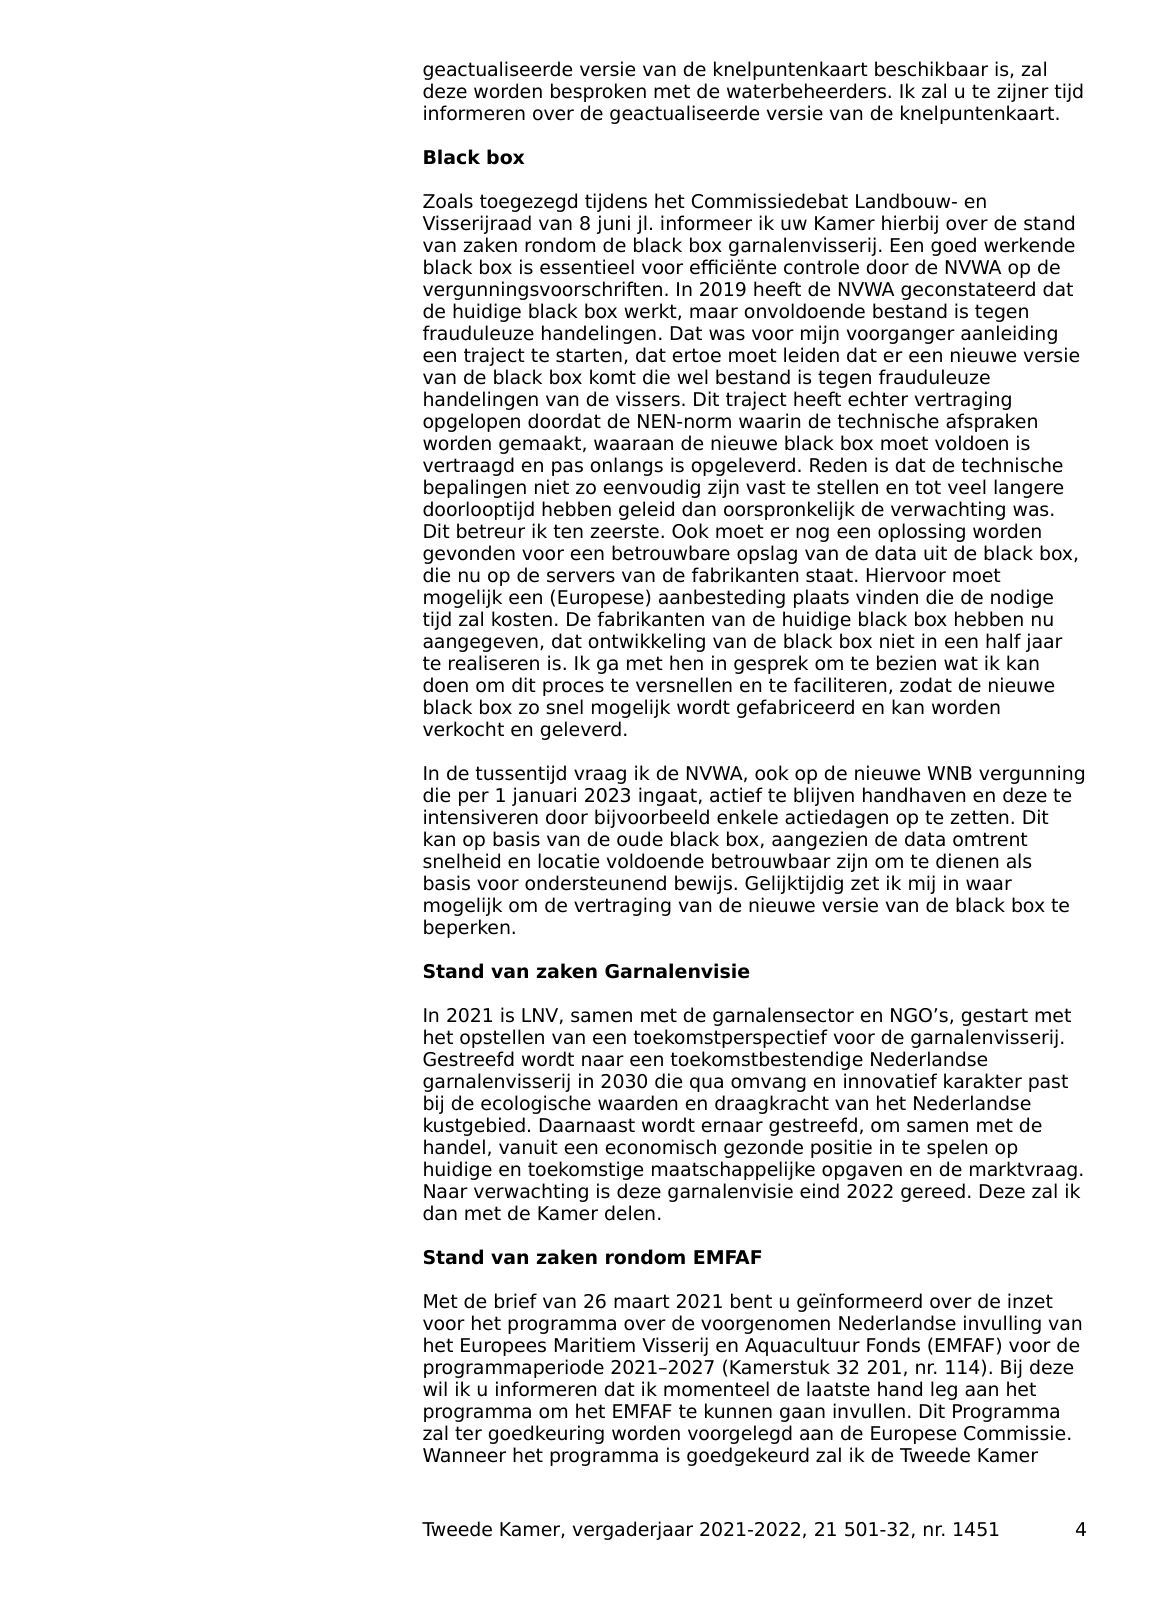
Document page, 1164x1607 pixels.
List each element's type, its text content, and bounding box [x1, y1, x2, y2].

subtitle Stand van zaken rondom EMFAF [422, 1247, 1087, 1269]
text In de tussentijd vraag ik de NVWA, ook op de nieuwe WNB vergunning die per 1 januari 2023 ingaat, actief te blijven handhaven en deze te intensiveren door bijvoorbeeld enkele actiedagen op te zetten. Dit kan op basis van de oude black box, aangezien de data omtrent snelheid en locatie voldoende betrouwbaar zijn om te dienen als basis voor ondersteunend bewijs. Gelijktijdig zet ik mij in waar mogelijk om de vertraging van de nieuwe versie van de black box te beperken. [422, 763, 1087, 939]
text Zoals toegezegd tijdens het Commissiedebat Landbouw- en Visserijraad van 8 juni jl. informeer ik uw Kamer hierbij over de stand van zaken rondom de black box garnalenvisserij. Een goed werkende black box is essentieel voor efficiënte controle door de NVWA op de vergunningsvoorschriften. In 2019 heeft de NVWA geconstateerd dat de huidige black box werkt, maar onvoldoende bestand is tegen frauduleuze handelingen. Dat was voor mijn voorganger aanleiding een traject te starten, dat ertoe moet leiden dat er een nieuwe versie van de black box komt die wel bestand is tegen frauduleuze handelingen van de vissers. Dit traject heeft echter vertraging opgelopen doordat de NEN-norm waarin de technische afspraken worden gemaakt, waaraan de nieuwe black box moet voldoen is vertraagd en pas onlangs is opgeleverd. Reden is dat de technische bepalingen niet zo eenvoudig zijn vast te stellen en tot veel langere doorlooptijd hebben geleid dan oorspronkelijk de verwachting was. Dit betreur ik ten zeerste. Ook moet er nog een oplossing worden gevonden voor een betrouwbare opslag van de data uit de black box, die nu op de servers van de fabrikanten staat. Hiervoor moet mogelijk een (Europese) aanbesteding plaats vinden die de nodige tijd zal kosten. De fabrikanten van de huidige black box hebben nu aangegeven, dat ontwikkeling van de black box niet in een half jaar te realiseren is. Ik ga met hen in gesprek om te bezien wat ik kan doen om dit proces te versnellen en te faciliteren, zodat de nieuwe black box zo snel mogelijk wordt gefabriceerd en kan worden verkocht en geleverd. [422, 191, 1087, 741]
text Met de brief van 26 maart 2021 bent u geïnformeerd over de inzet voor het programma over de voorgenomen Nederlandse invulling van het Europees Maritiem Visserij en Aquacultuur Fonds (EMFAF) voor de programmaperiode 2021–2027 (Kamerstuk 32 201, nr. 114). Bij deze wil ik u informeren dat ik momenteel de laatste hand leg aan het programma om het EMFAF te kunnen gaan invullen. Dit Programma zal ter goedkeuring worden voorgelegd aan de Europese Commissie. Wanneer het programma is goedgekeurd zal ik de Tweede Kamer [422, 1291, 1087, 1467]
text geactualiseerde versie van de knelpuntenkaart beschikbaar is, zal deze worden besproken met de waterbeheerders. Ik zal u te zijner tijd informeren over de geactualiseerde versie van de knelpuntenkaart. [422, 59, 1087, 125]
text In 2021 is LNV, samen met de garnalensector en NGO’s, gestart met het opstellen van een toekomstperspectief voor de garnalenvisserij. Gestreefd wordt naar een toekomstbestendige Nederlandse garnalenvisserij in 2030 die qua omvang en innovatief karakter past bij de ecologische waarden en draagkracht van het Nederlandse kustgebied. Daarnaast wordt ernaar gestreefd, om samen met de handel, vanuit een economisch gezonde positie in te spelen op huidige en toekomstige maatschappelijke opgaven en de marktvraag. Naar verwachting is deze garnalenvisie eind 2022 gereed. Deze zal ik dan met de Kamer delen. [422, 1005, 1087, 1225]
subtitle Black box [422, 147, 1087, 169]
subtitle Stand van zaken Garnalenvisie [422, 961, 1087, 983]
